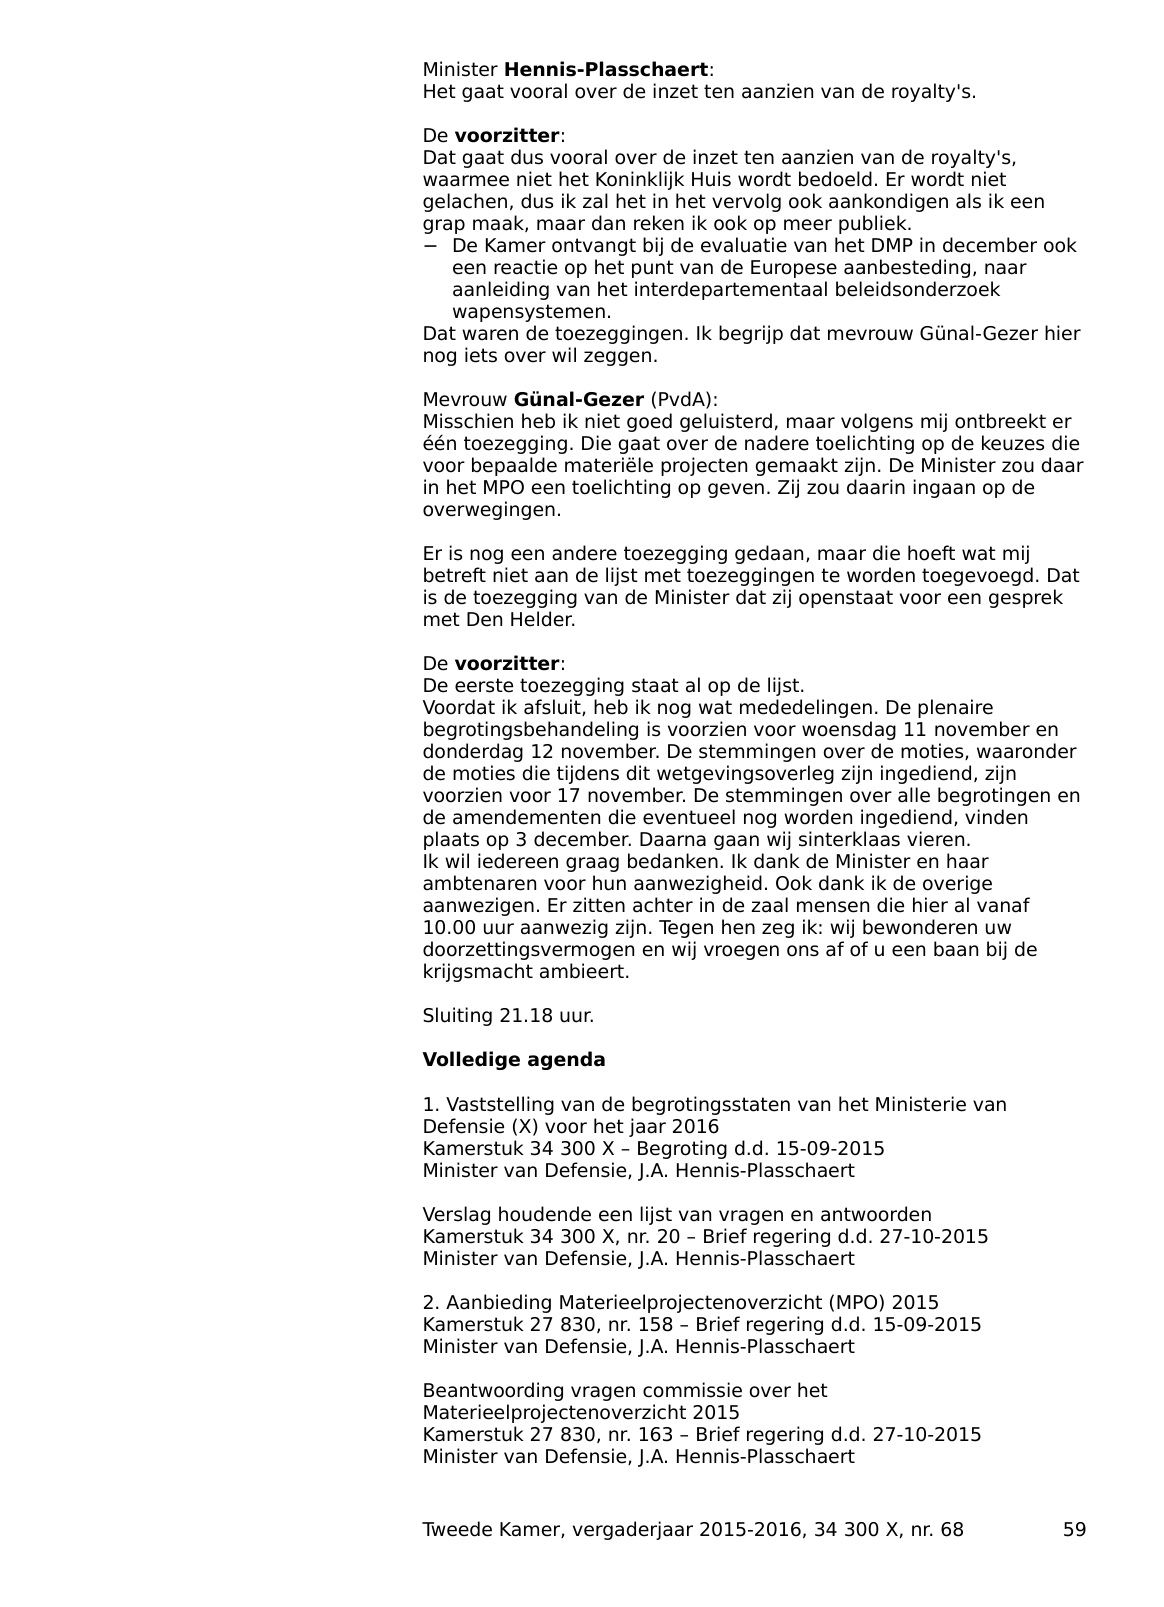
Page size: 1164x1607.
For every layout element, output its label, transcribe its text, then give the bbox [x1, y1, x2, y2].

text Ik wil iedereen graag bedanken. Ik dank de Minister en haar ambtenaren voor hun aanwezigheid. Ook dank ik de overige aanwezigen. Er zitten achter in de zaal mensen die hier al vanaf 10.00 uur aanwezig zijn. Tegen hen zeg ik: wij bewonderen uw doorzettingsvermogen en wij vroegen ons af of u een baan bij de krijgsmacht ambieert. [422, 851, 1087, 983]
subtitle Volledige agenda [422, 1049, 1087, 1071]
text Minister van Defensie, J.A. Hennis-Plasschaert [422, 1159, 1087, 1181]
text Kamerstuk 34 300 X, nr. 20 – Brief regering d.d. 27-10-2015 [422, 1226, 1087, 1248]
text De voorzitter: [422, 125, 1087, 147]
text Dat waren de toezeggingen. Ik begrijp dat mevrouw Günal-Gezer hier nog iets over wil zeggen. [422, 323, 1087, 367]
text Minister van Defensie, J.A. Hennis-Plasschaert [422, 1248, 1087, 1269]
text Mevrouw Günal-Gezer (PvdA): [422, 389, 1087, 411]
text Misschien heb ik niet goed geluisterd, maar volgens mij ontbreekt er één toezegging. Die gaat over de nadere toelichting op de keuzes die voor bepaalde materiële projecten gemaakt zijn. De Minister zou daar in het MPO een toelichting op geven. Zij zou daarin ingaan op de overwegingen. [422, 411, 1087, 521]
text Er is nog een andere toezegging gedaan, maar die hoeft wat mij betreft niet aan de lijst met toezeggingen te worden toegevoegd. Dat is de toezegging van de Minister dat zij openstaat voor een gesprek met Den Helder. [422, 543, 1087, 631]
text 1. Vaststelling van de begrotingsstaten van het Ministerie van Defensie (X) voor het jaar 2016 [422, 1093, 1087, 1137]
text Beantwoording vragen commissie over het Materieelprojectenoverzicht 2015 [422, 1380, 1087, 1424]
text Minister van Defensie, J.A. Hennis-Plasschaert [422, 1446, 1087, 1468]
text De eerste toezegging staat al op de lijst. [422, 675, 1087, 697]
text Het gaat vooral over de inzet ten aanzien van de royalty's. [422, 81, 1087, 103]
text 2. Aanbieding Materieelprojectenoverzicht (MPO) 2015 [422, 1292, 1087, 1314]
text Dat gaat dus vooral over de inzet ten aanzien van de royalty's, waarmee niet het Koninklijk Huis wordt bedoeld. Er wordt niet gelachen, dus ik zal het in het vervolg ook aankondigen als ik een grap maak, maar dan reken ik ook op meer publiek. [422, 147, 1087, 235]
text Minister Hennis-Plasschaert: [422, 59, 1087, 81]
text De voorzitter: [422, 653, 1087, 675]
text Voordat ik afsluit, heb ik nog wat mededelingen. De plenaire begrotingsbehandeling is voorzien voor woensdag 11 november en donderdag 12 november. De stemmingen over de moties, waaronder de moties die tijdens dit wetgevingsoverleg zijn ingediend, zijn voorzien voor 17 november. De stemmingen over alle begrotingen en de amendementen die eventueel nog worden ingediend, vinden plaats op 3 december. Daarna gaan wij sinterklaas vieren. [422, 697, 1087, 851]
text Verslag houdende een lijst van vragen en antwoorden [422, 1204, 1087, 1226]
text Sluiting 21.18 uur. [422, 1005, 1087, 1027]
text Kamerstuk 27 830, nr. 163 – Brief regering d.d. 27-10-2015 [422, 1424, 1087, 1446]
text Kamerstuk 34 300 X – Begroting d.d. 15-09-2015 [422, 1137, 1087, 1159]
text Minister van Defensie, J.A. Hennis-Plasschaert [422, 1336, 1087, 1358]
text Kamerstuk 27 830, nr. 158 – Brief regering d.d. 15-09-2015 [422, 1314, 1087, 1336]
text − De Kamer ontvangt bij de evaluatie van het DMP in december ook een reactie op het punt van de Europese aanbesteding, naar aanleiding van het interdepartementaal beleidsonderzoek wapensystemen. [422, 235, 1087, 323]
